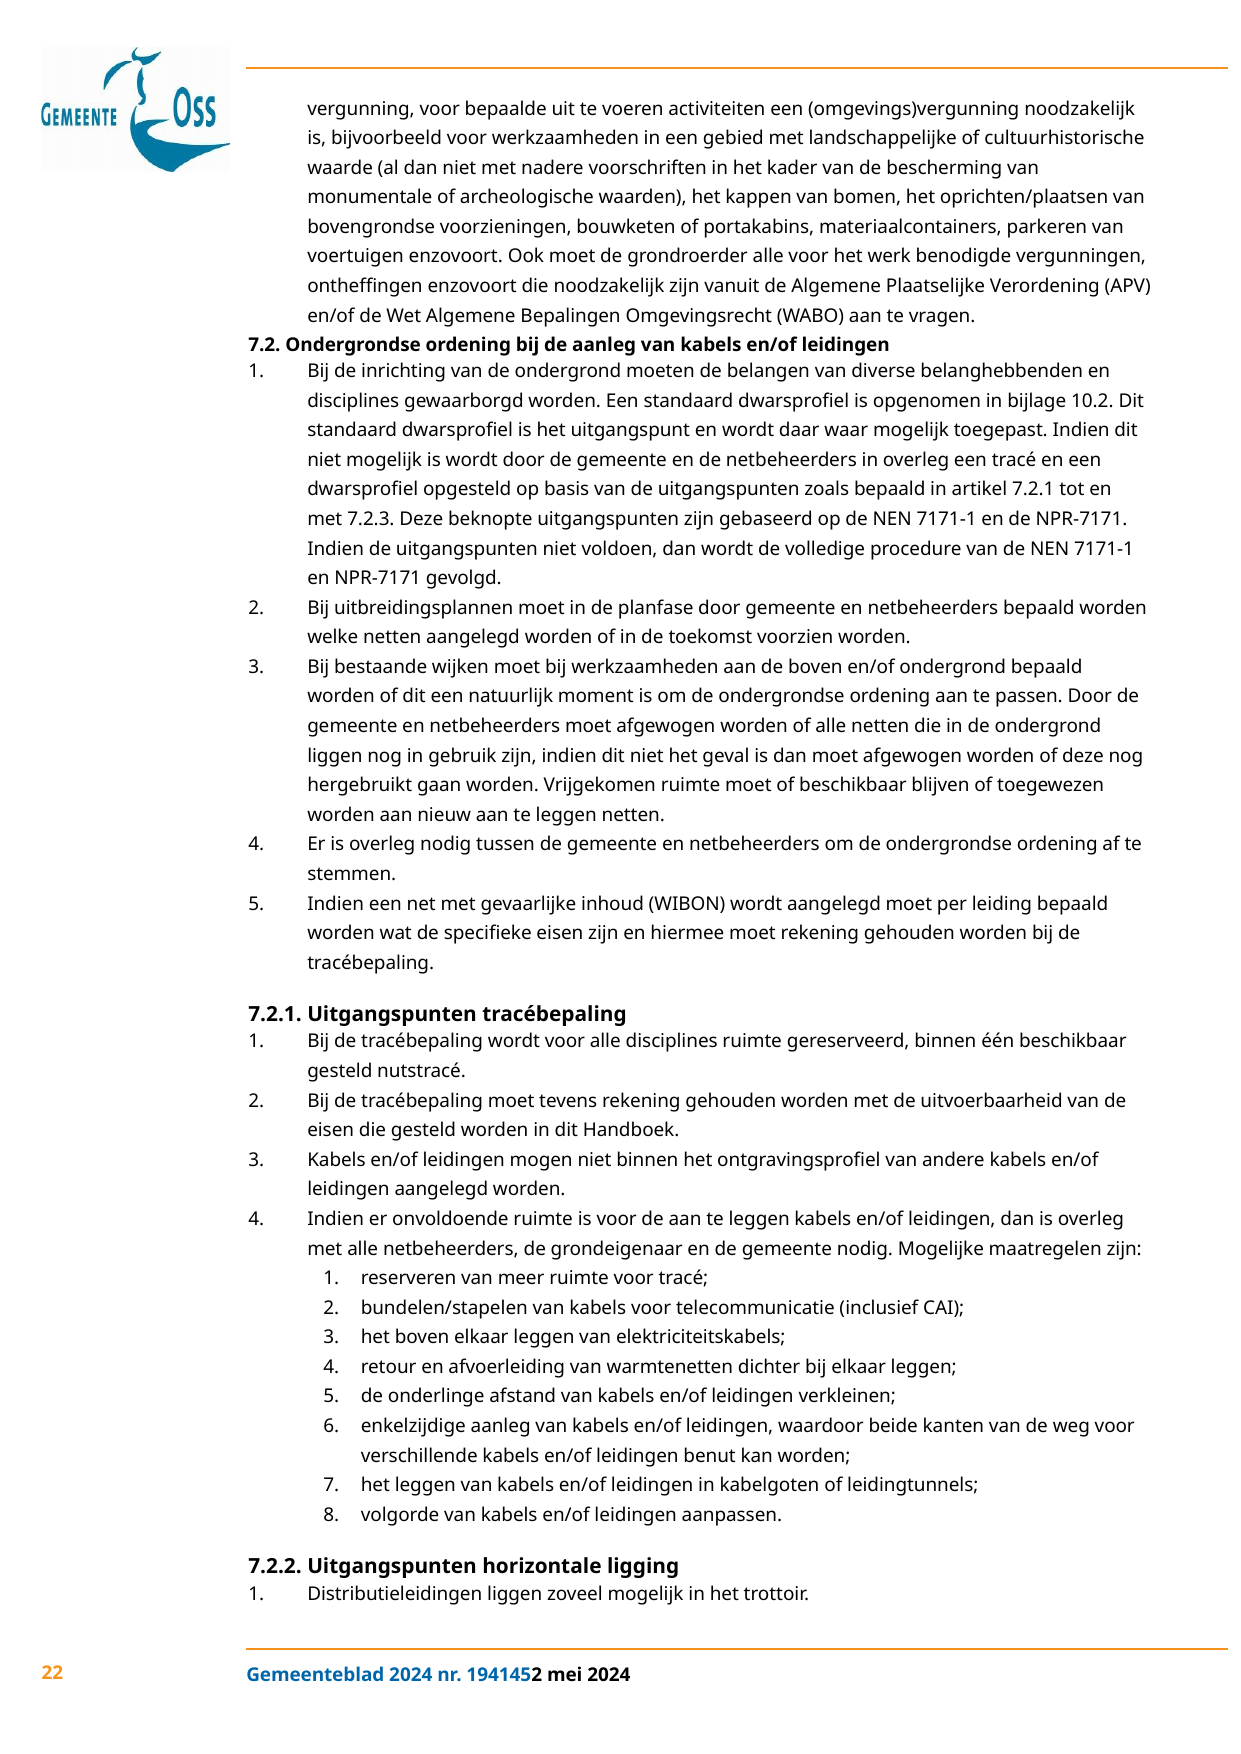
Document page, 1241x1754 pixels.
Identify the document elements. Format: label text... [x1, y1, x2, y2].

list vergunning, voor bepaalde uit te voeren activiteiten een (omgevings)vergunning noodzakelijk is, bijvoorbeeld voor werkzaamheden in een gebied met landschappelijke of cultuurhistorische waarde (al dan niet met nadere voorschriften in het kader van de bescherming van monumentale of archeologische waarden), het kappen van bomen, het oprichten/plaatsen van bovengrondse voorzieningen, bouwketen of portakabins, materiaalcontainers, parkeren van voertuigen enzovoort. Ook moet de grondroerder alle voor het werk benodigde vergunningen, ontheffingen enzovoort die noodzakelijk zijn vanuit de Algemene Plaatselijke Verordening (APV) en/of de Wet Algemene Bepalingen Omgevingsrecht (WABO) aan te vragen. [248, 95, 1152, 328]
text 7.2.1. Uitgangspunten tracébepaling [248, 999, 1152, 1028]
list Bij de inrichting van de ondergrond moeten de belangen van diverse belanghebbenden en disciplines gewaarborgd worden. Een standaard dwarsprofiel is opgenomen in bijlage 10.2. Dit standaard dwarsprofiel is het uitgangspunt en wordt daar waar mogelijk toegepast. Indien dit niet mogelijk is wordt door de gemeente en de netbeheerders in overleg een tracé en een dwarsprofiel opgesteld op basis van de uitgangspunten zoals bepaald in artikel 7.2.1 tot en met 7.2.3. Deze beknopte uitgangspunten zijn gebaseerd op de NEN 7171-1 en de NPR-7171. Indien de uitgangspunten niet voldoen, dan wordt de volledige procedure van de NEN 7171-1 en NPR-7171 gevolgd. [248, 357, 1152, 590]
list Bij de tracébepaling moet tevens rekening gehouden worden met de uitvoerbaarheid van de eisen die gesteld worden in dit Handboek. [248, 1087, 1152, 1142]
list bundelen/stapelen van kabels voor telecommunicatie (inclusief CAI); [323, 1294, 1152, 1320]
list Distributieleidingen liggen zoveel mogelijk in het trottoir. [248, 1580, 1152, 1606]
list Indien er onvoldoende ruimte is voor de aan te leggen kabels en/of leidingen, dan is overleg met alle netbeheerders, de grondeigenaar en de gemeente nodig. Mogelijke maatregelen zijn: [248, 1205, 1152, 1261]
picture [41, 47, 231, 172]
text 7.2. Ondergrondse ordening bij de aanleg van kabels en/of leidingen [248, 331, 1152, 357]
list Bij de tracébepaling wordt voor alle disciplines ruimte gereserveerd, binnen één beschikbaar gesteld nutstracé. [248, 1028, 1152, 1083]
list Bij bestaande wijken moet bij werkzaamheden aan de boven en/of ondergrond bepaald worden of dit een natuurlijk moment is om de ondergrondse ordening aan te passen. Door de gemeente en netbeheerders moet afgewogen worden of alle netten die in de ondergrond liggen nog in gebruik zijn, indien dit niet het geval is dan moet afgewogen worden of deze nog hergebruikt gaan worden. Vrijgekomen ruimte moet of beschikbaar blijven of toegewezen worden aan nieuw aan te leggen netten. [248, 653, 1152, 827]
list Indien een net met gevaarlijke inhoud (WIBON) wordt aangelegd moet per leiding bepaald worden wat de specifieke eisen zijn en hiermee moet rekening gehouden worden bij de tracébepaling. [248, 890, 1152, 974]
list volgorde van kabels en/of leidingen aanpassen. [323, 1501, 1152, 1527]
text 7.2.2. Uitgangspunten horizontale ligging [248, 1551, 1152, 1580]
list retour en afvoerleiding van warmtenetten dichter bij elkaar leggen; [323, 1353, 1152, 1379]
list de onderlinge afstand van kabels en/of leidingen verkleinen; [323, 1383, 1152, 1408]
list Er is overleg nodig tussen de gemeente en netbeheerders om de ondergrondse ordening af te stemmen. [248, 831, 1152, 886]
list het leggen van kabels en/of leidingen in kabelgoten of leidingtunnels; [323, 1471, 1152, 1497]
list reserveren van meer ruimte voor tracé; [323, 1264, 1152, 1290]
list enkelzijdige aanleg van kabels en/of leidingen, waardoor beide kanten van de weg voor verschillende kabels en/of leidingen benut kan worden; [323, 1412, 1152, 1468]
list Bij uitbreidingsplannen moet in de planfase door gemeente en netbeheerders bepaald worden welke netten aangelegd worden of in de toekomst voorzien worden. [248, 594, 1152, 649]
list Kabels en/of leidingen mogen niet binnen het ontgravingsprofiel van andere kabels en/of leidingen aangelegd worden. [248, 1146, 1152, 1201]
list het boven elkaar leggen van elektriciteitskabels; [323, 1323, 1152, 1349]
